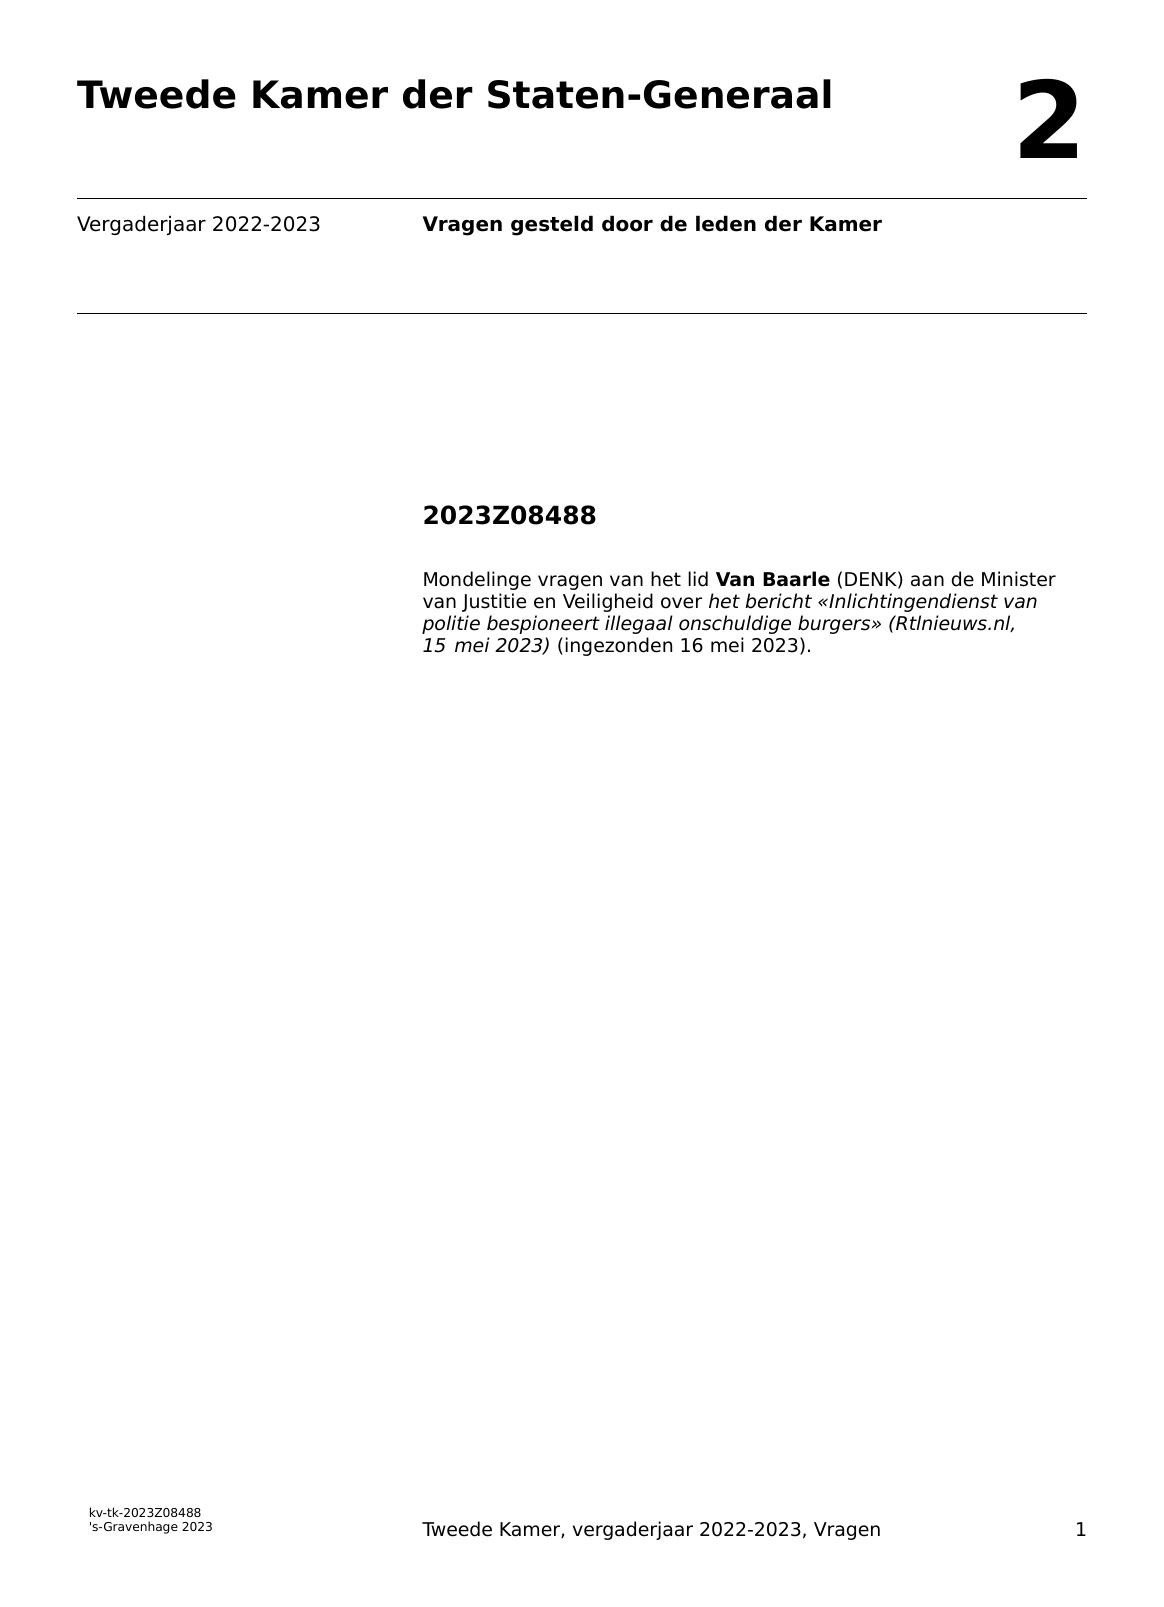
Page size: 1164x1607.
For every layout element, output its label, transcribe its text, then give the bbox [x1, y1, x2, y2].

table_cell Vragen gesteld door de leden der Kamer [422, 199, 1087, 313]
table_cell Vergaderjaar 2022-2023 [77, 199, 422, 313]
table_header 2 [886, 59, 1087, 198]
text 's-Gravenhage 2023 [88, 1520, 323, 1534]
text Mondelinge vragen van het lid Van Baarle (DENK) aan de Minister van Justitie en Veiligheid over het bericht «Inlichtingendienst van politie bespioneert illegaal onschuldige burgers» (Rtlnieuws.nl, 15 mei 2023) (ingezonden 16 mei 2023). [422, 569, 1087, 657]
text kv-tk-2023Z08488 [88, 1506, 323, 1520]
table_header Tweede Kamer der Staten-Generaal [77, 59, 886, 198]
text 2023Z08488 [422, 501, 1087, 531]
